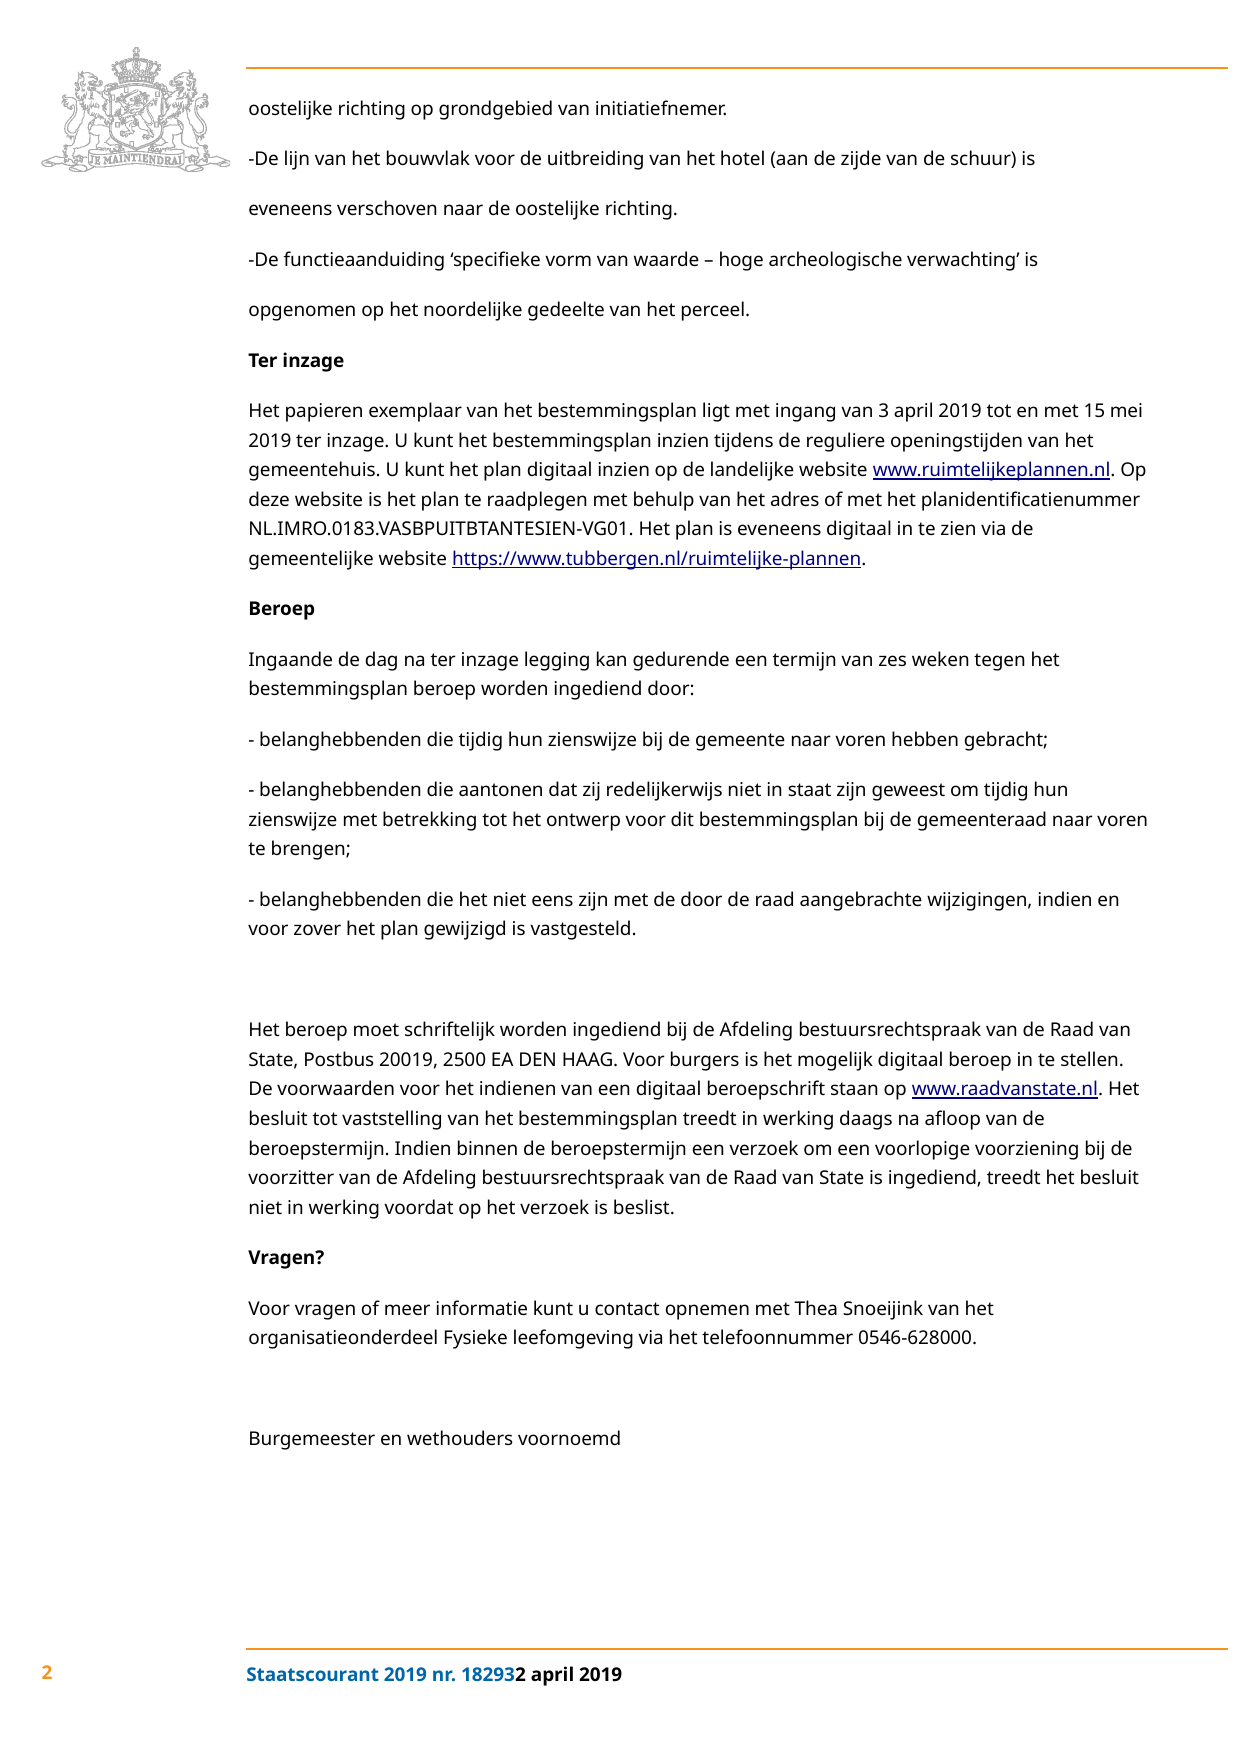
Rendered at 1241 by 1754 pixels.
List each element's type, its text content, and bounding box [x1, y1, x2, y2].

text -De functieaanduiding ‘specifieke vorm van waarde – hoge archeologische verwachting’ is [248, 246, 1152, 272]
text - belanghebbenden die het niet eens zijn met de door de raad aangebrachte wijzigingen, indien en voor zover het plan gewijzigd is vastgesteld. [248, 886, 1152, 941]
text -De lijn van het bouwvlak voor de uitbreiding van het hotel (aan de zijde van de schuur) is [248, 145, 1152, 171]
text Het papieren exemplaar van het bestemmingsplan ligt met ingang van 3 april 2019 tot en met 15 mei 2019 ter inzage. U kunt het bestemmingsplan inzien tijdens de reguliere openingstijden van het gemeentehuis. U kunt het plan digitaal inzien op de landelijke website www.ruimtelijkeplannen.nl. Op deze website is het plan te raadplegen met behulp van het adres of met het planidentificatienummer NL.IMRO.0183.VASBPUITBTANTESIEN-VG01. Het plan is eveneens digitaal in te zien via de gemeentelijke website https://www.tubbergen.nl/ruimtelijke-plannen. [248, 397, 1152, 571]
text eveneens verschoven naar de oostelijke richting. [248, 196, 1152, 221]
text Beroep [248, 596, 1152, 621]
picture [41, 47, 231, 172]
text Het beroep moet schriftelijk worden ingediend bij de Afdeling bestuursrechtspraak van de Raad van State, Postbus 20019, 2500 EA DEN HAAG. Voor burgers is het mogelijk digitaal beroep in te stellen. De voorwaarden voor het indienen van een digitaal beroepschrift staan op www.raadvanstate.nl. Het besluit tot vaststelling van het bestemmingsplan treedt in werking daags na afloop van de beroepstermijn. Indien binnen de beroepstermijn een verzoek om een voorlopige voorziening bij de voorzitter van de Afdeling bestuursrechtspraak van de Raad van State is ingediend, treedt het besluit niet in werking voordat op het verzoek is beslist. [248, 1016, 1152, 1220]
text - belanghebbenden die tijdig hun zienswijze bij de gemeente naar voren hebben gebracht; [248, 726, 1152, 752]
text Ingaande de dag na ter inzage legging kan gedurende een termijn van zes weken tegen het bestemmingsplan beroep worden ingediend door: [248, 646, 1152, 701]
text Voor vragen of meer informatie kunt u contact opnemen met Thea Snoeijink van het organisatieonderdeel Fysieke leefomgeving via het telefoonnummer 0546-628000. [248, 1295, 1152, 1350]
text opgenomen op het noordelijke gedeelte van het perceel. [248, 296, 1152, 322]
text - belanghebbenden die aantonen dat zij redelijkerwijs niet in staat zijn geweest om tijdig hun zienswijze met betrekking tot het ontwerp voor dit bestemmingsplan bij de gemeenteraad naar voren te brengen; [248, 776, 1152, 861]
text Burgemeester en wethouders voornoemd [248, 1425, 1152, 1451]
text Vragen? [248, 1244, 1152, 1270]
text Ter inzage [248, 347, 1152, 373]
text oostelijke richting op grondgebied van initiatiefnemer. [248, 95, 1152, 121]
